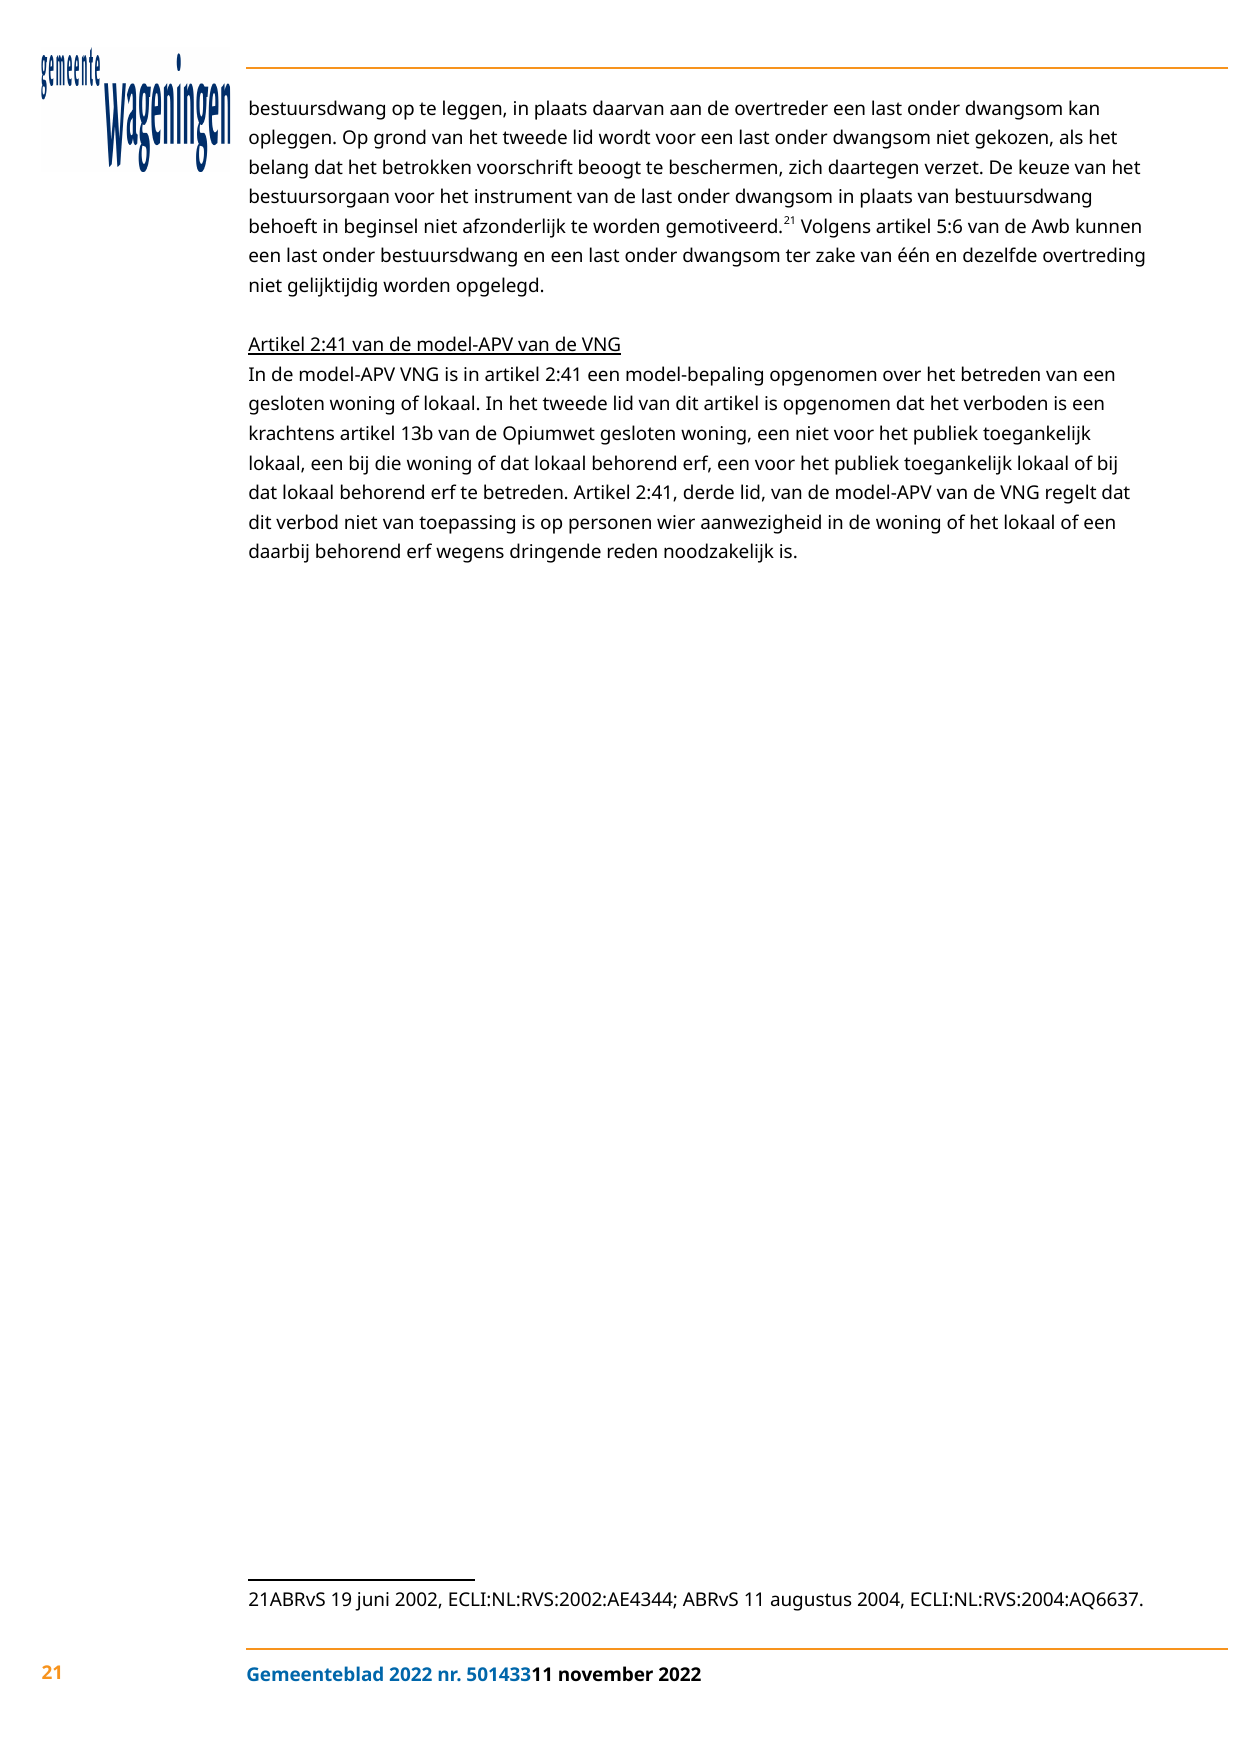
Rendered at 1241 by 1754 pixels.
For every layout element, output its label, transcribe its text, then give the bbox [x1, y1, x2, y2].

text In de model-APV VNG is in artikel 2:41 een model-bepaling opgenomen over het betreden van een gesloten woning of lokaal. In het tweede lid van dit artikel is opgenomen dat het verboden is een krachtens artikel 13b van de Opiumwet gesloten woning, een niet voor het publiek toegankelijk lokaal, een bij die woning of dat lokaal behorend erf, een voor het publiek toegankelijk lokaal of bij dat lokaal behorend erf te betreden. Artikel 2:41, derde lid, van de model-APV van de VNG regelt dat dit verbod niet van toepassing is op personen wier aanwezigheid in de woning of het lokaal of een daarbij behorend erf wegens dringende reden noodzakelijk is. [248, 361, 1152, 564]
text bestuursdwang op te leggen, in plaats daarvan aan de overtreder een last onder dwangsom kan opleggen. Op grond van het tweede lid wordt voor een last onder dwangsom niet gekozen, als het belang dat het betrokken voorschrift beoogt te beschermen, zich daartegen verzet. De keuze van het bestuursorgaan voor het instrument van de last onder dwangsom in plaats van bestuursdwang behoeft in beginsel niet afzonderlijk te worden gemotiveerd. Volgens artikel 5:6 van de Awb kunnen een last onder bestuursdwang en een last onder dwangsom ter zake van één en dezelfde overtreding niet gelijktijdig worden opgelegd. [248, 95, 1152, 298]
text ABRvS 19 juni 2002, ECLI:NL:RVS:2002:AE4344; ABRvS 11 augustus 2004, ECLI:NL:RVS:2004:AQ6637. [248, 1586, 1152, 1612]
picture [41, 47, 231, 172]
text Artikel 2:41 van de model-APV van de VNG [248, 331, 1152, 357]
